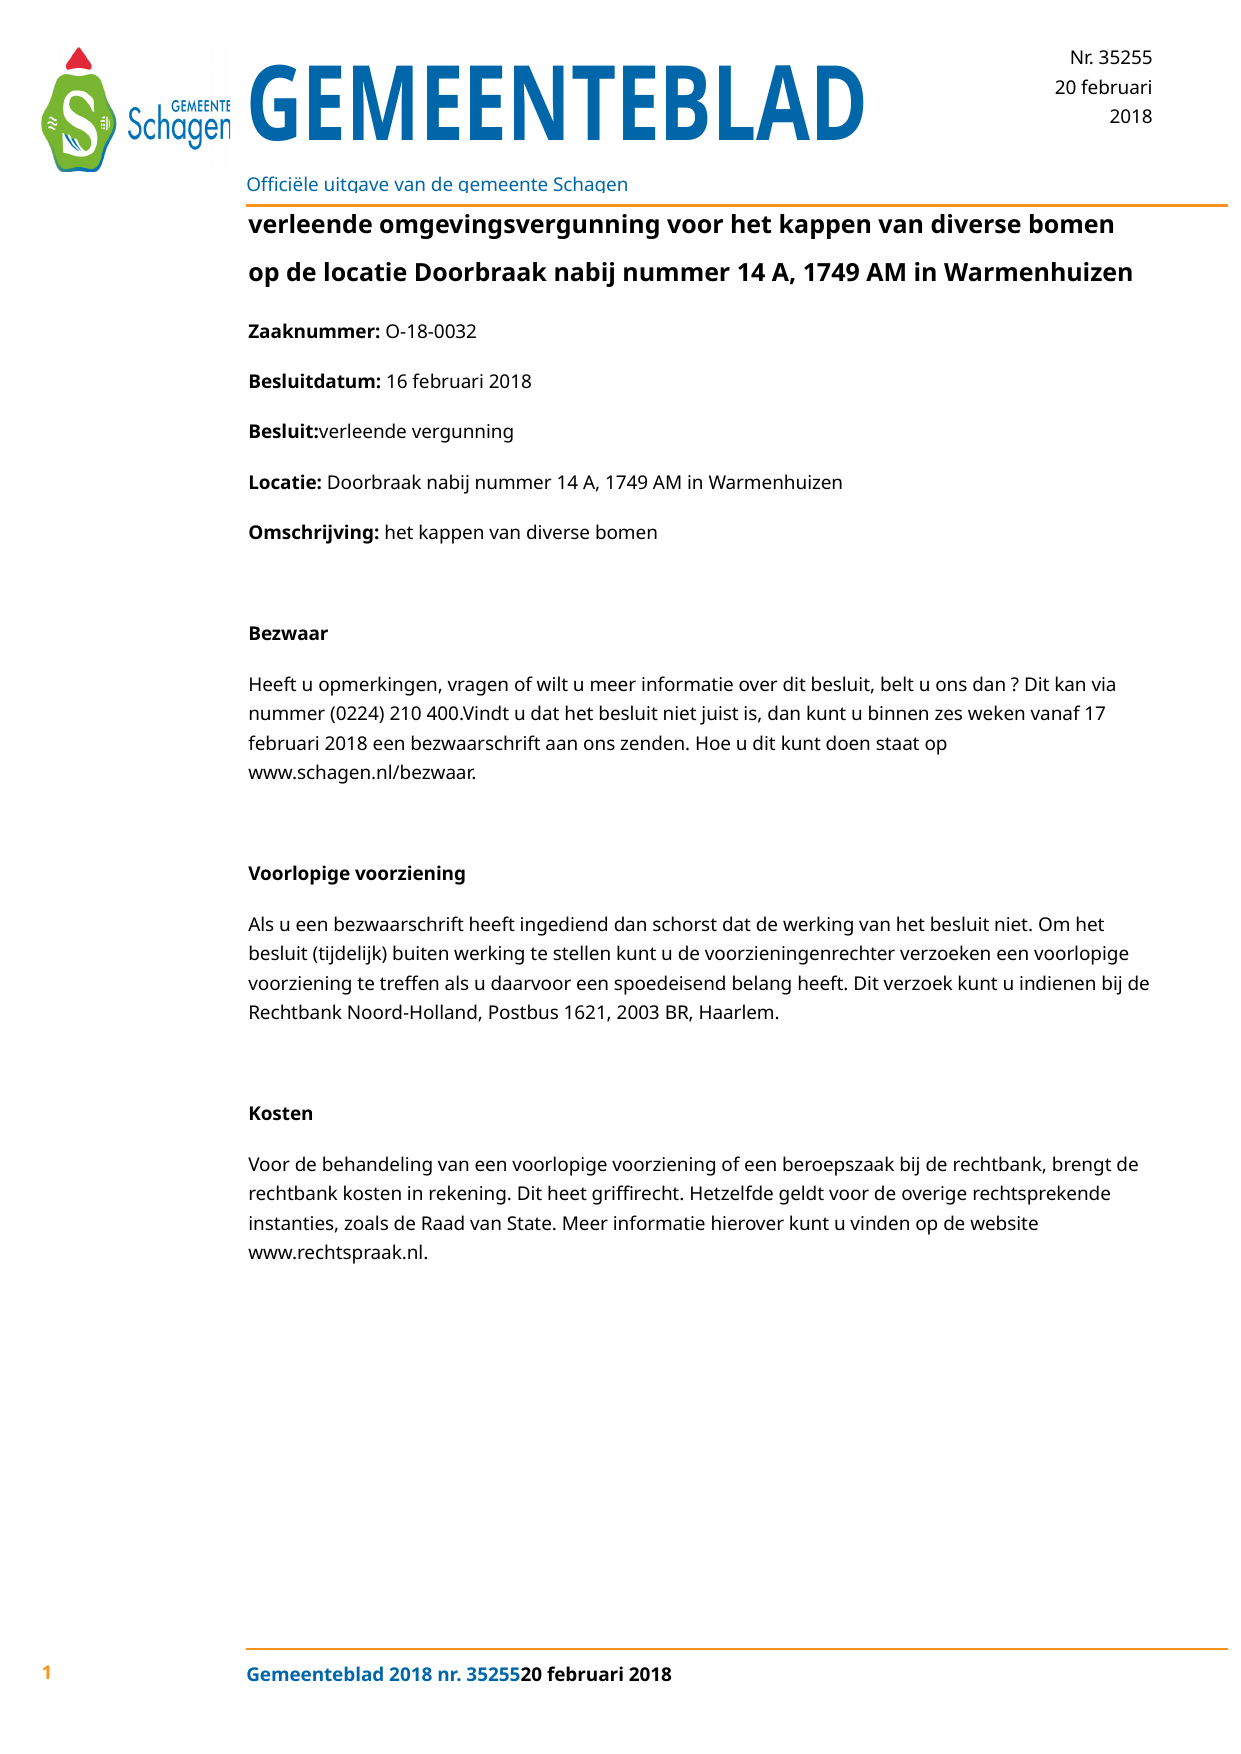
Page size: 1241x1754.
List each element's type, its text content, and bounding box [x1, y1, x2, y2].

text Als u een bezwaarschrift heeft ingediend dan schorst dat de werking van het besluit niet. Om het besluit (tijdelijk) buiten werking te stellen kunt u de voorzieningenrechter verzoeken een voorlopige voorziening te treffen als u daarvoor een spoedeisend belang heeft. Dit verzoek kunt u indienen bij de Rechtbank Noord-Holland, Postbus 1621, 2003 BR, Haarlem. [248, 911, 1152, 1025]
text Zaaknummer: O-18-0032 [248, 318, 1152, 344]
text verleende omgevingsvergunning voor het kappen van diverse bomen op de locatie Doorbraak nabij nummer 14 A, 1749 AM in Warmenhuizen [248, 207, 1152, 288]
picture [41, 47, 231, 172]
text Bezwaar [248, 620, 1152, 646]
text Besluit:verleende vergunning [248, 419, 1152, 444]
text Heeft u opmerkingen, vragen of wilt u meer informatie over dit besluit, belt u ons dan ? Dit kan via nummer (0224) 210 400.Vindt u dat het besluit niet juist is, dan kunt u binnen zes weken vanaf 17 februari 2018 een bezwaarschrift aan ons zenden. Hoe u dit kunt doen staat op www.schagen.nl/bezwaar. [248, 671, 1152, 785]
text Kosten [248, 1100, 1152, 1126]
text Besluitdatum: 16 februari 2018 [248, 368, 1152, 394]
text Locatie: Doorbraak nabij nummer 14 A, 1749 AM in Warmenhuizen [248, 469, 1152, 495]
text Voorlopige voorziening [248, 860, 1152, 886]
text Voor de behandeling van een voorlopige voorziening of een beroepszaak bij de rechtbank, brengt de rechtbank kosten in rekening. Dit heet griffirecht. Hetzelfde geldt voor de overige rechtsprekende instanties, zoals de Raad van State. Meer informatie hierover kunt u vinden op de website www.rechtspraak.nl. [248, 1151, 1152, 1265]
text Omschrijving: het kappen van diverse bomen [248, 519, 1152, 545]
